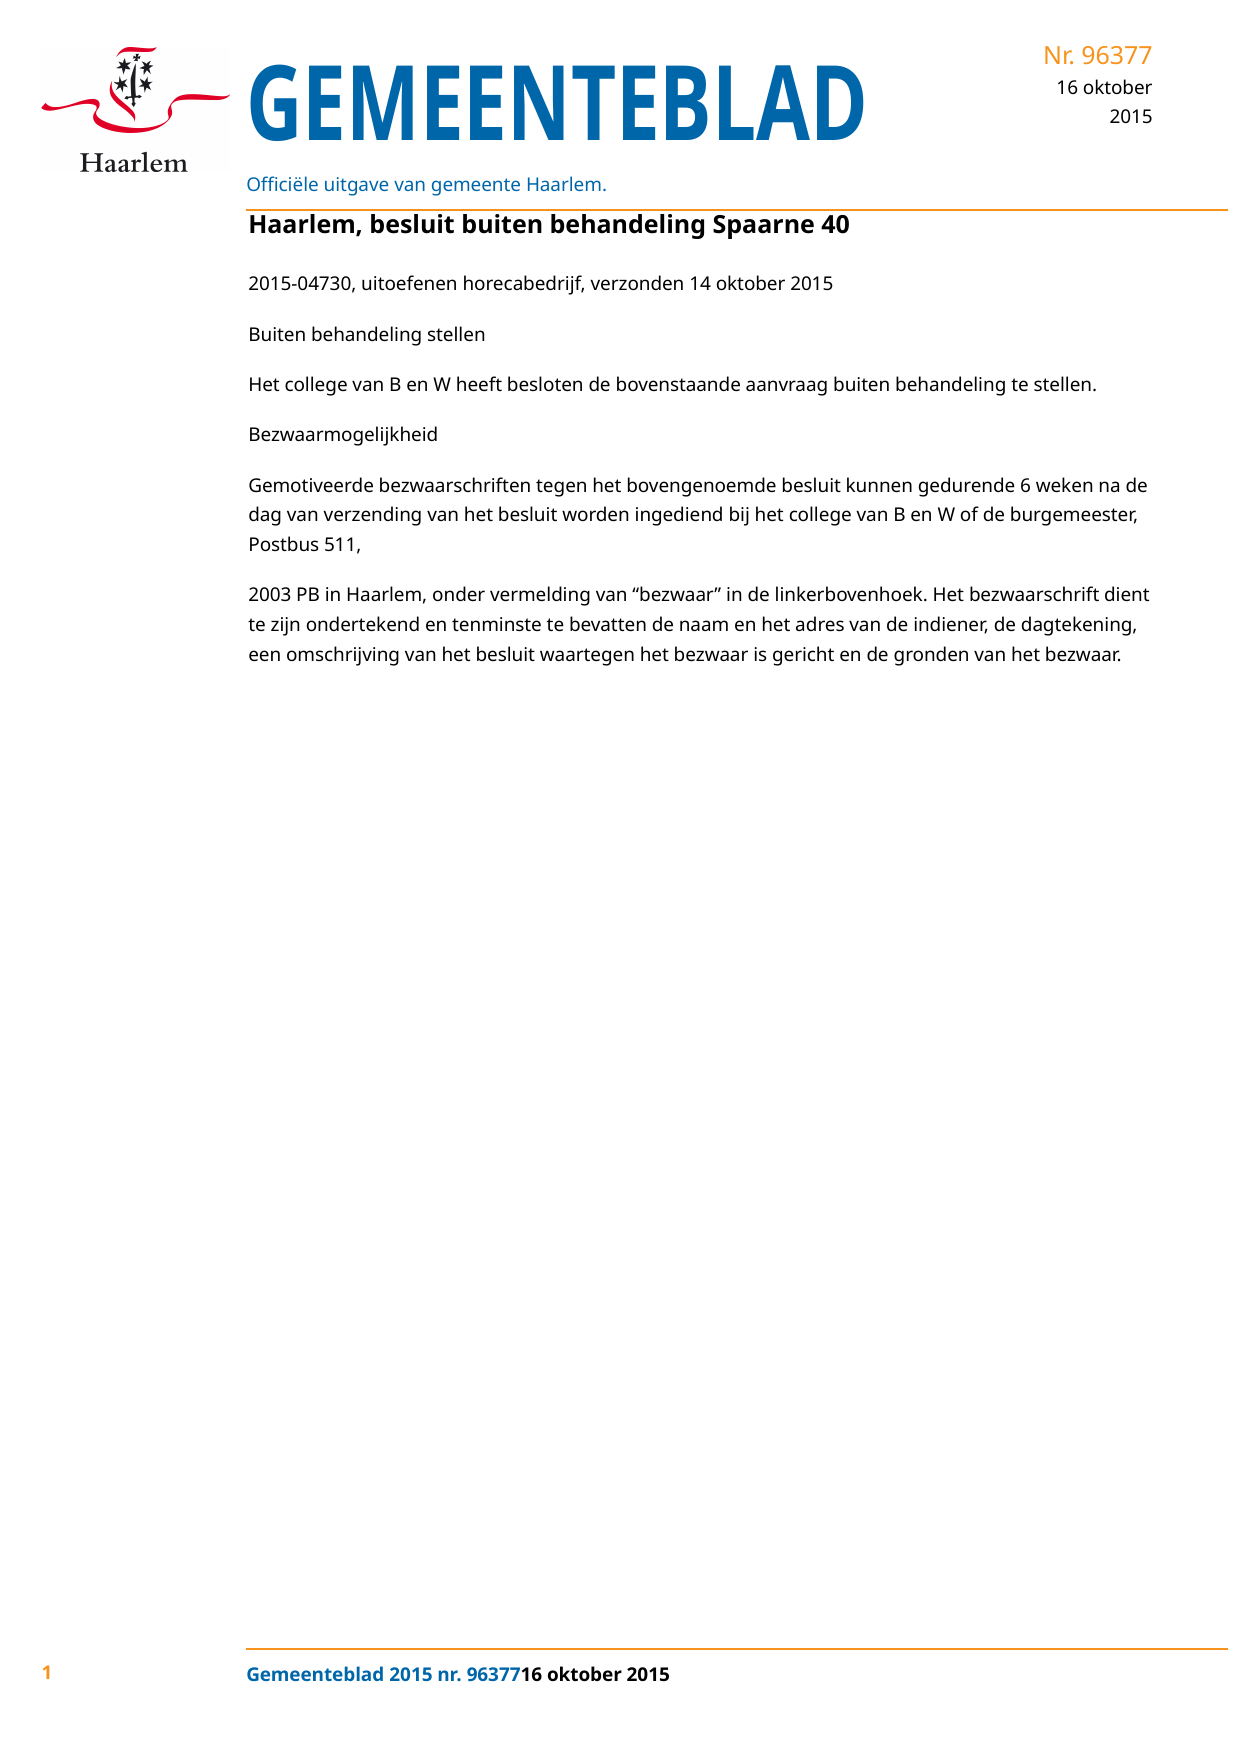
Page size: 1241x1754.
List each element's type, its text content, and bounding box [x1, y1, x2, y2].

text Gemotiveerde bezwaarschriften tegen het bovengenoemde besluit kunnen gedurende 6 weken na de dag van verzending van het besluit worden ingediend bij het college van B en W of de burgemeester, Postbus 511, [248, 472, 1152, 557]
text Bezwaarmogelijkheid [248, 422, 1152, 447]
text Haarlem, besluit buiten behandeling Spaarne 40 [248, 211, 1152, 241]
text Buiten behandeling stellen [248, 321, 1152, 346]
text Het college van B en W heeft besloten de bovenstaande aanvraag buiten behandeling te stellen. [248, 371, 1152, 397]
text 2015-04730, uitoefenen horecabedrijf, verzonden 14 oktober 2015 [248, 270, 1152, 296]
text 2003 PB in Haarlem, onder vermelding van “bezwaar” in de linkerbovenhoek. Het bezwaarschrift dient te zijn ondertekend en tenminste te bevatten de naam en het adres van de indiener, de dagtekening, een omschrijving van het besluit waartegen het bezwaar is gericht en de gronden van het bezwaar. [248, 582, 1152, 666]
picture [41, 47, 231, 172]
